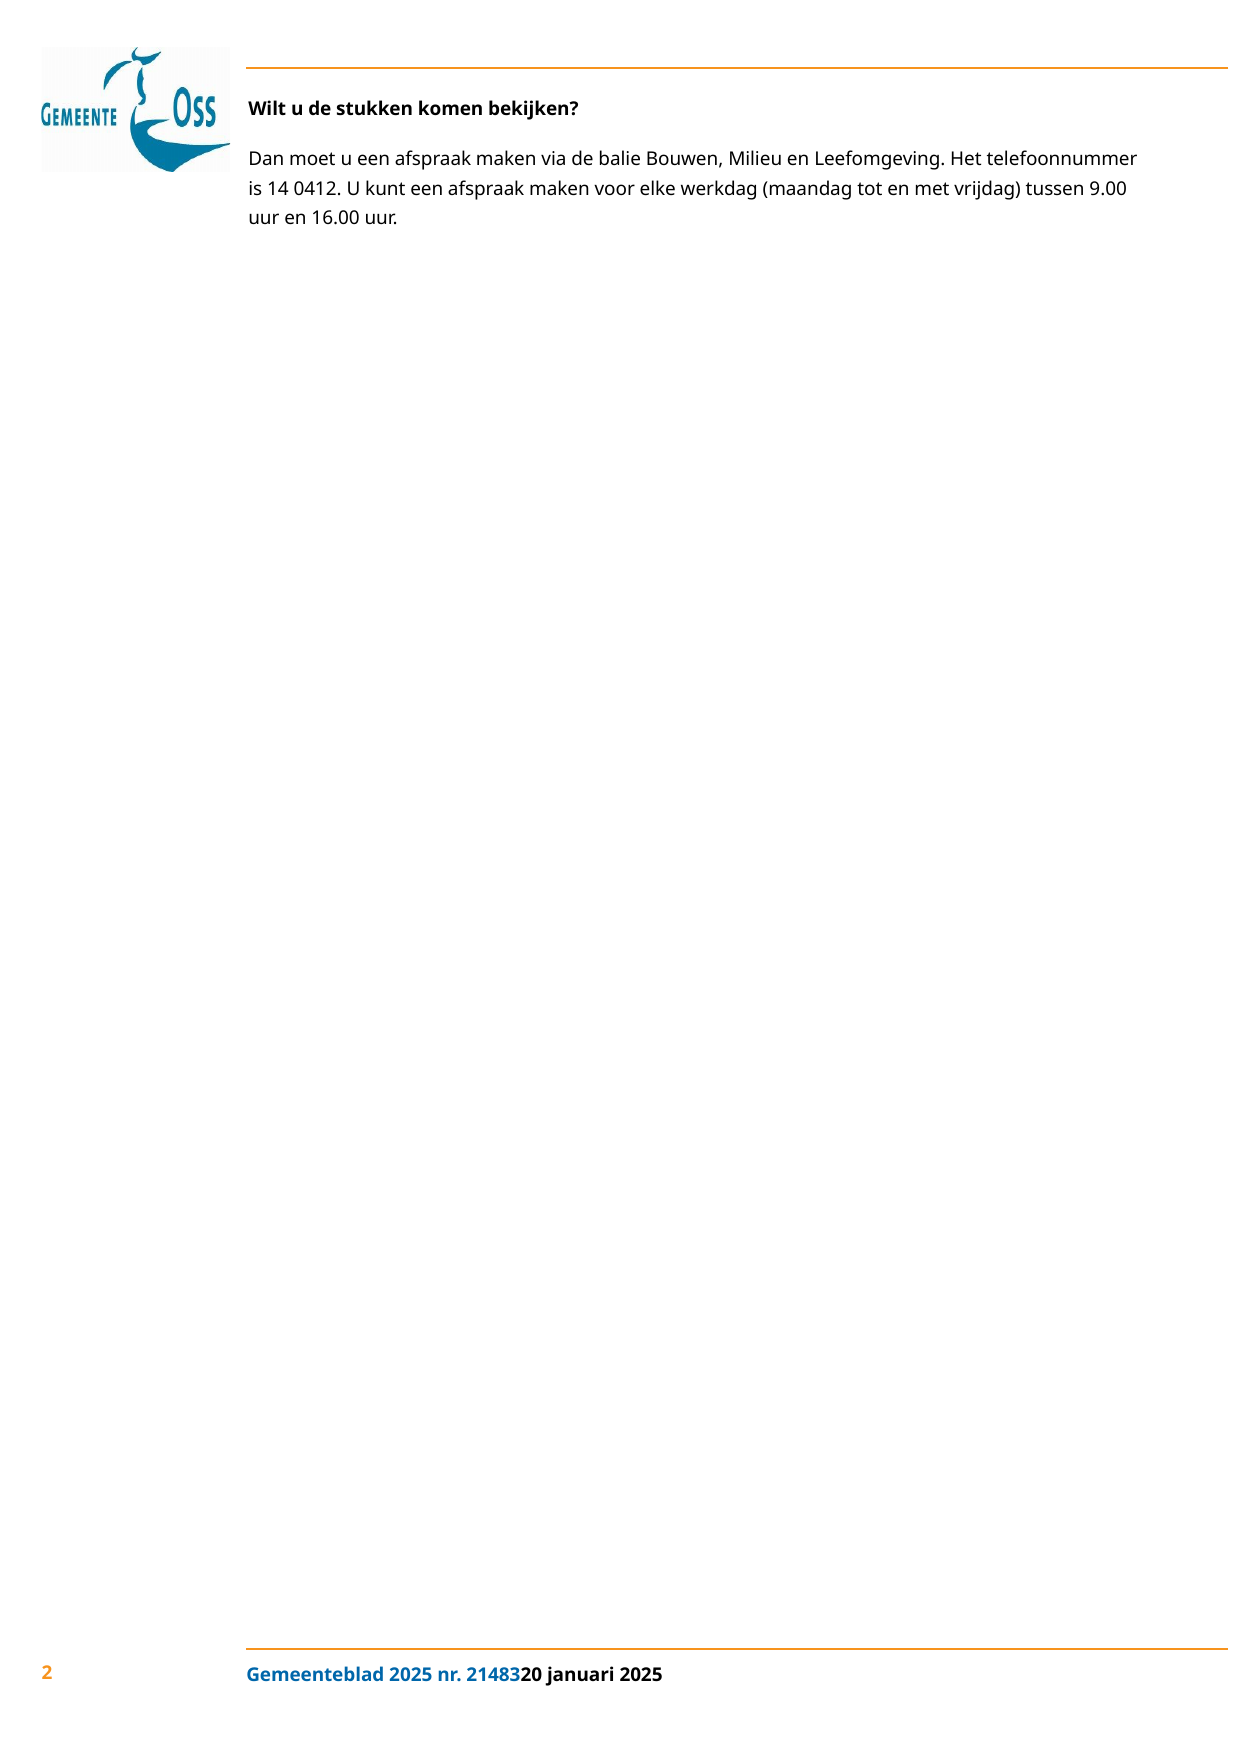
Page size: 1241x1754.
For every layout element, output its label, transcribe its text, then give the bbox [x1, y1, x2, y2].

text Dan moet u een afspraak maken via de balie Bouwen, Milieu en Leefomgeving. Het telefoonnummer is 14 0412. U kunt een afspraak maken voor elke werkdag (maandag tot en met vrijdag) tussen 9.00 uur en 16.00 uur. [248, 145, 1152, 230]
text Wilt u de stukken komen bekijken? [248, 95, 1152, 121]
picture [41, 47, 231, 172]
